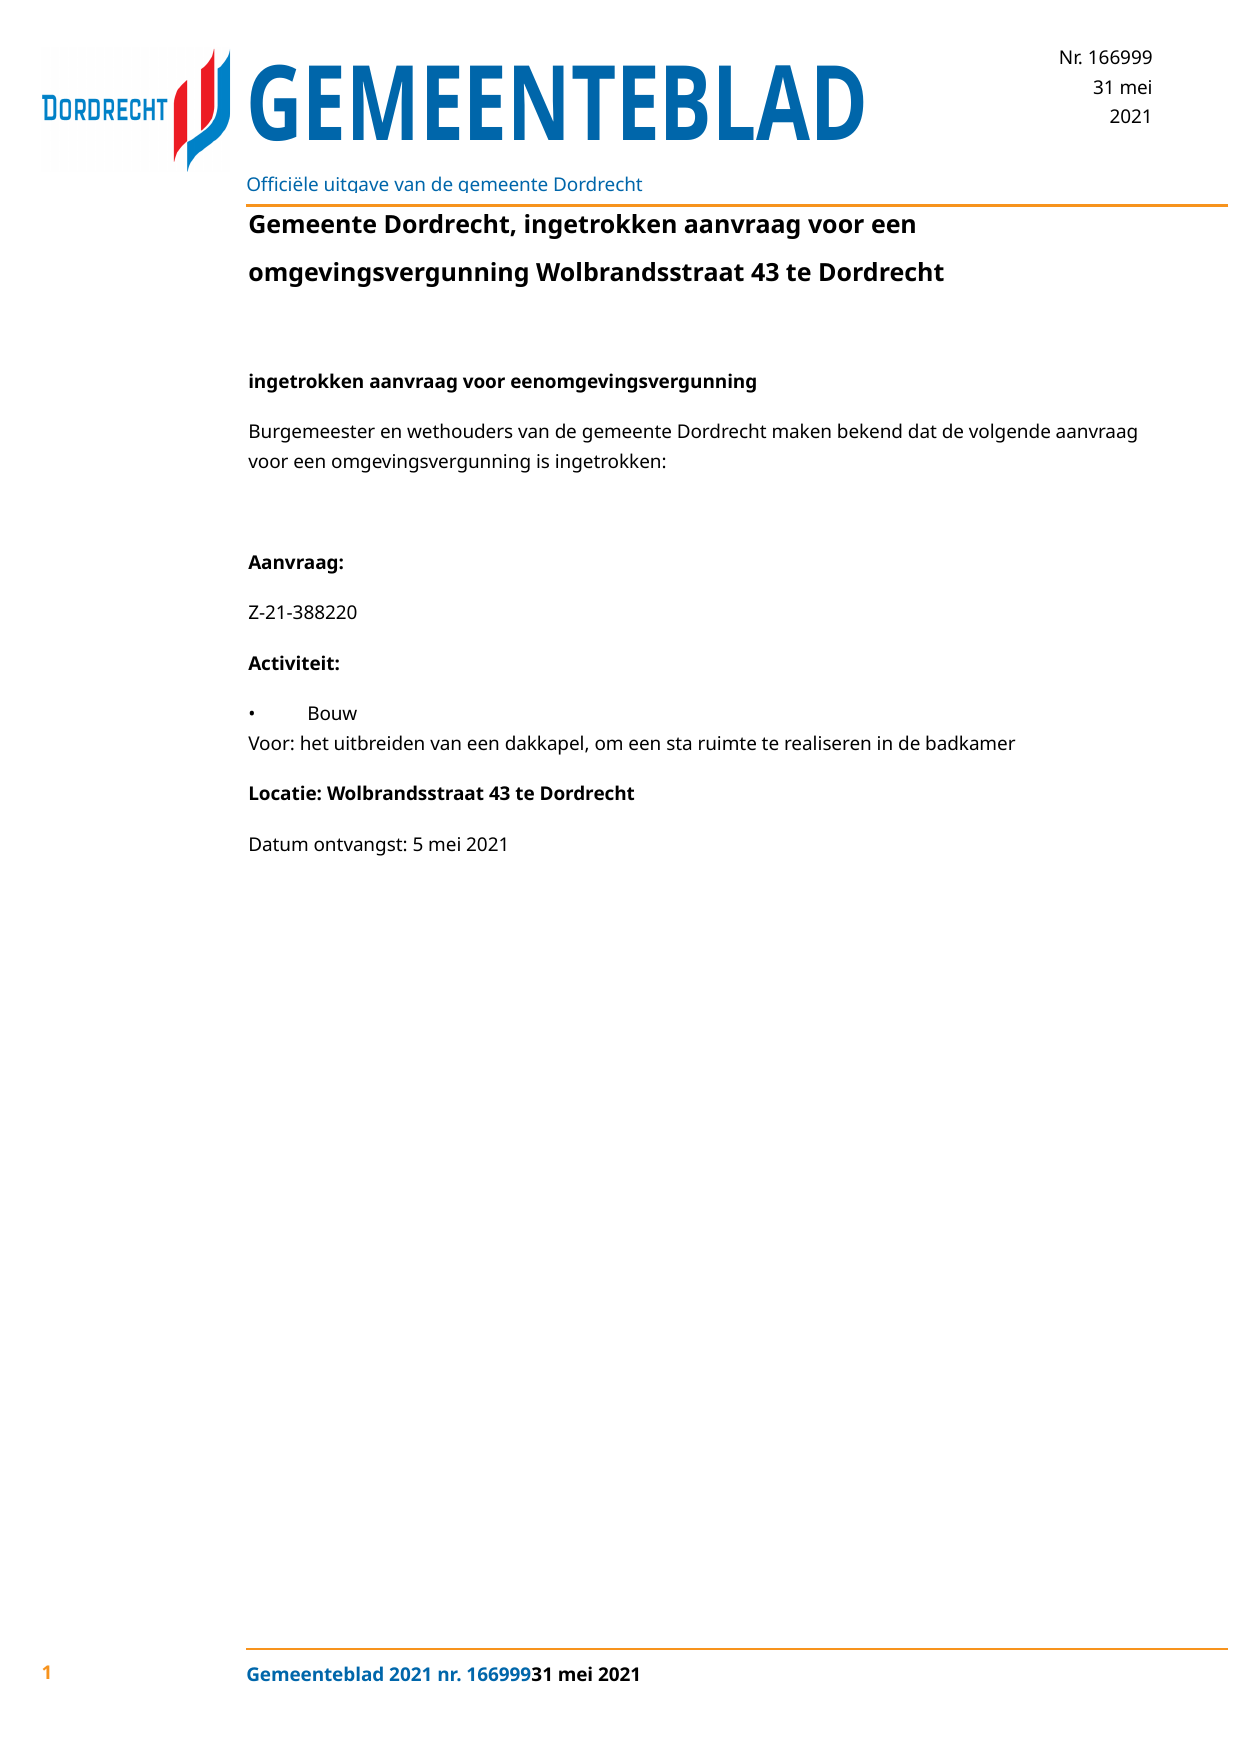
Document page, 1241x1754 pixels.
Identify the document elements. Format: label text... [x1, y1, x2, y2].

text ingetrokken aanvraag voor eenomgevingsvergunning [248, 368, 1152, 394]
text Datum ontvangst: 5 mei 2021 [248, 831, 1152, 857]
text Voor: het uitbreiden van een dakkapel, om een sta ruimte te realiseren in de badkamer [248, 730, 1152, 756]
text Gemeente Dordrecht, ingetrokken aanvraag voor een omgevingsvergunning Wolbrandsstraat 43 te Dordrecht [248, 207, 1152, 288]
picture [41, 47, 231, 172]
list Bouw [248, 700, 1152, 726]
text Aanvraag: [248, 549, 1152, 575]
text Activiteit: [248, 650, 1152, 676]
text Z-21-388220 [248, 599, 1152, 625]
text Locatie: Wolbrandsstraat 43 te Dordrecht [248, 780, 1152, 806]
text Burgemeester en wethouders van de gemeente Dordrecht maken bekend dat de volgende aanvraag voor een omgevingsvergunning is ingetrokken: [248, 419, 1152, 474]
